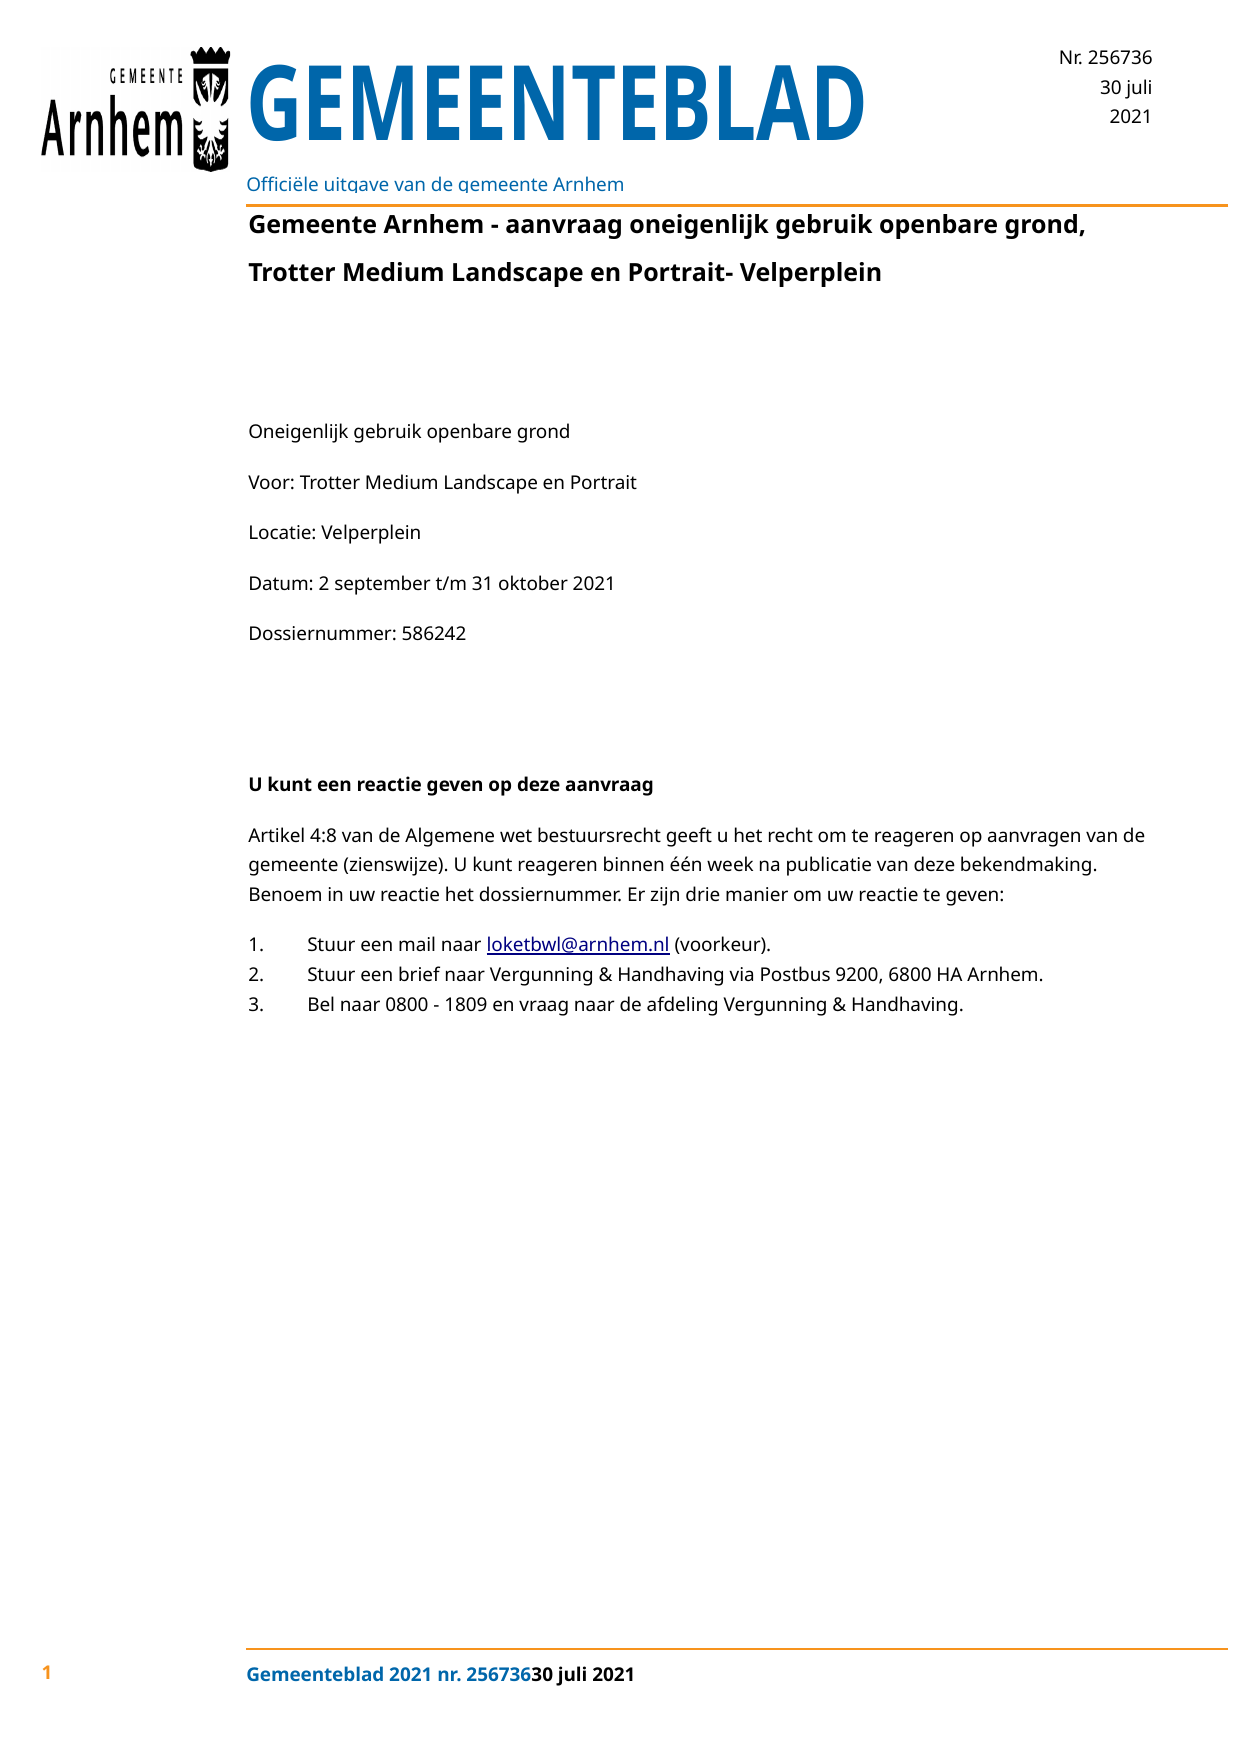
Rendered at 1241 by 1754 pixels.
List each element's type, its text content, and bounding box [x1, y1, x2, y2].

list Stuur een brief naar Vergunning & Handhaving via Postbus 9200, 6800 HA Arnhem. [248, 961, 1152, 987]
text Datum: 2 september t/m 31 oktober 2021 [248, 570, 1152, 596]
list Stuur een mail naar loketbwl@arnhem.nl (voorkeur). [248, 932, 1152, 957]
text Dossiernummer: 586242 [248, 620, 1152, 646]
text Artikel 4:8 van de Algemene wet bestuursrecht geeft u het recht om te reageren op aanvragen van de gemeente (zienswijze). U kunt reageren binnen één week na publicatie van deze bekendmaking. Benoem in uw reactie het dossiernummer. Er zijn drie manier om uw reactie te geven: [248, 822, 1152, 907]
text Gemeente Arnhem - aanvraag oneigenlijk gebruik openbare grond, Trotter Medium Landscape en Portrait- Velperplein [248, 207, 1152, 288]
text U kunt een reactie geven op deze aanvraag [248, 772, 1152, 797]
list Bel naar 0800 - 1809 en vraag naar de afdeling Vergunning & Handhaving. [248, 991, 1152, 1017]
text Voor: Trotter Medium Landscape en Portrait [248, 469, 1152, 495]
picture [41, 47, 231, 172]
text Locatie: Velperplein [248, 519, 1152, 545]
text Oneigenlijk gebruik openbare grond [248, 419, 1152, 444]
